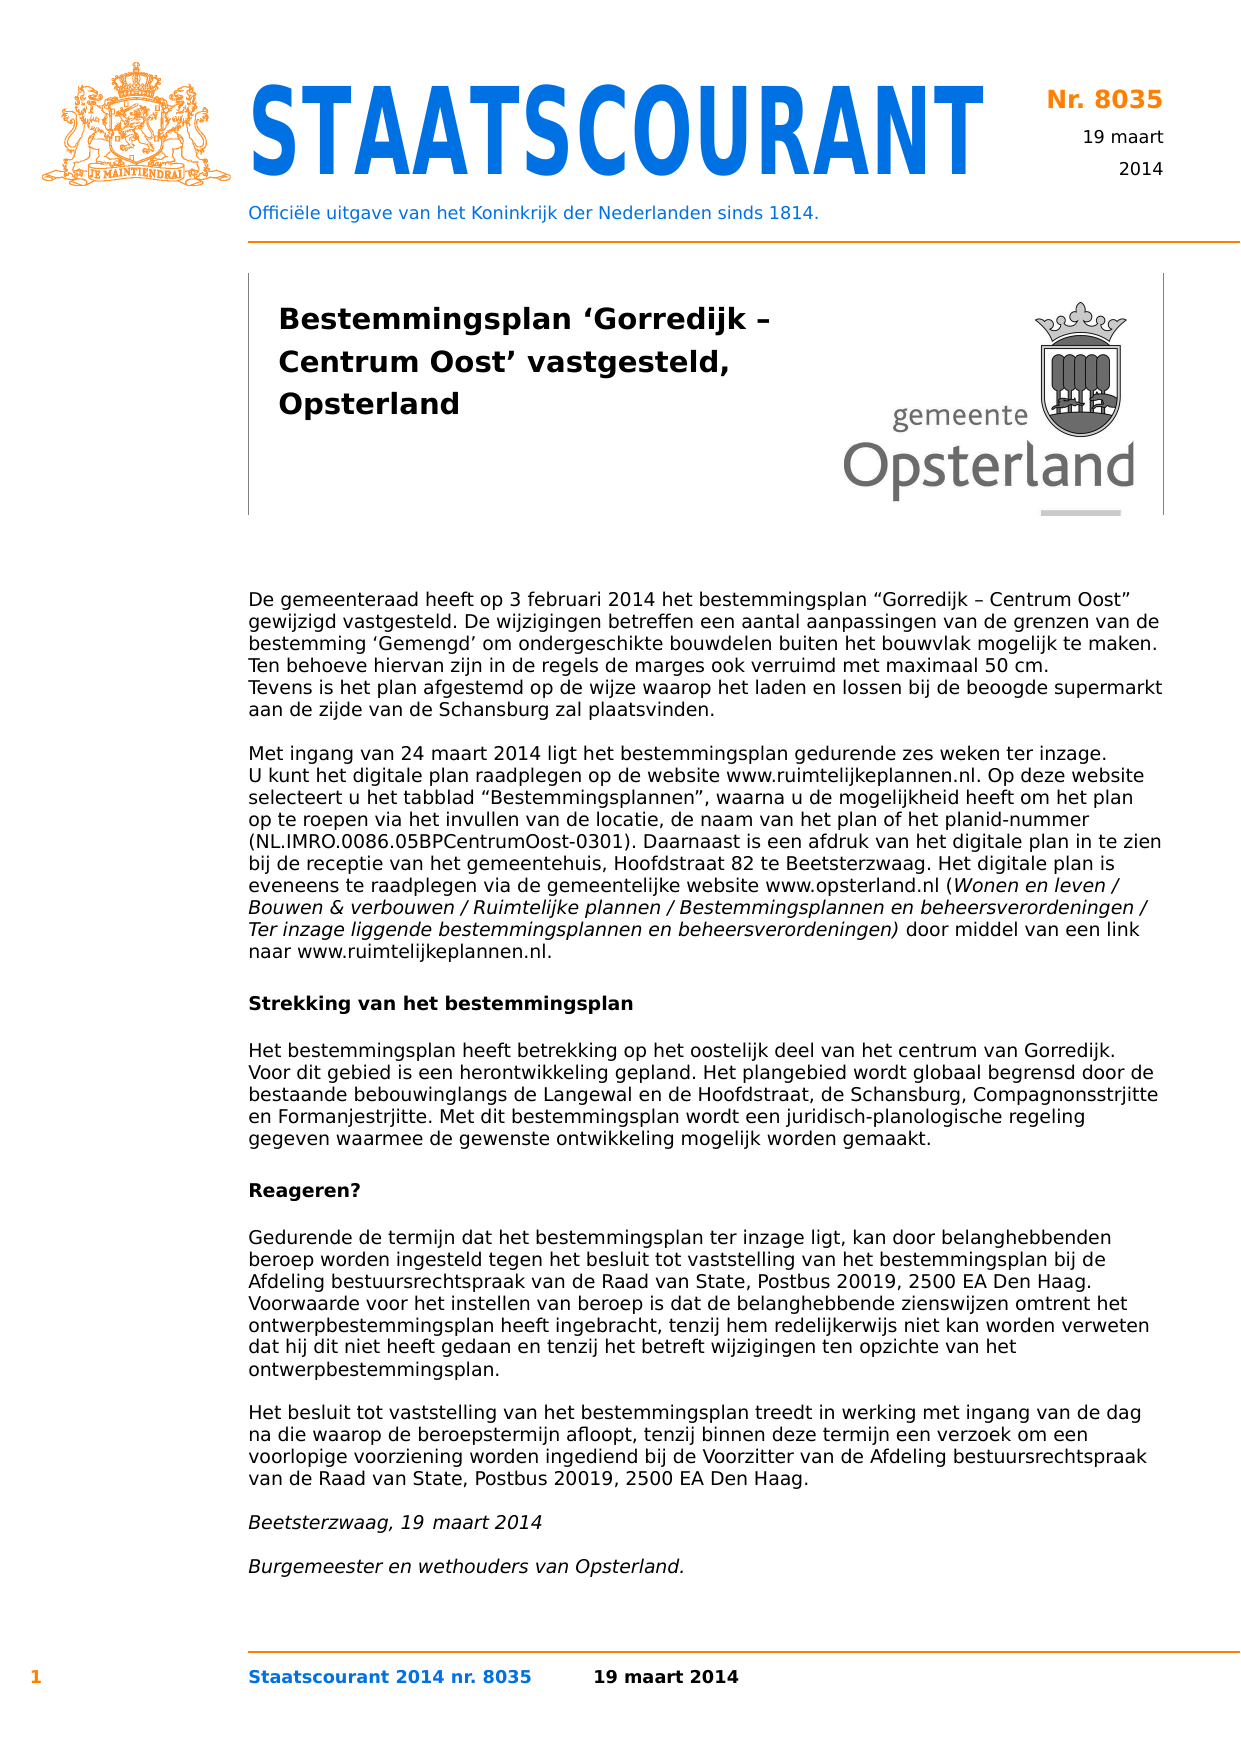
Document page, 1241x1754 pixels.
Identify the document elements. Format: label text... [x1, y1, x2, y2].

subtitle Bestemmingsplan ‘Gorredijk – Centrum Oost’ vastgesteld, Opsterland [249, 273, 1163, 515]
table_cell Officiële uitgave van het Koninkrijk der Nederlanden sinds 1814. [248, 203, 1240, 241]
text De gemeenteraad heeft op 3 februari 2014 het bestemmingsplan “Gorredijk – Centrum Oost” gewijzigd vastgesteld. De wijzigingen betreffen een aantal aanpassingen van de grenzen van de bestemming ‘Gemengd’ om ondergeschikte bouwdelen buiten het bouwvlak mogelijk te maken. Ten behoeve hiervan zijn in de regels de marges ook verruimd met maximaal 50 cm. [248, 589, 1163, 677]
table_header Nr. 8035 [998, 62, 1240, 121]
table_header STAATSCOURANT [248, 62, 998, 203]
text U kunt het digitale plan raadplegen op de website www.ruimtelijkeplannen.nl. Op deze website selecteert u het tabblad “Bestemmingsplannen”, waarna u de mogelijkheid heeft om het plan op te roepen via het invullen van de locatie, de naam van het plan of het planid-nummer (NL.IMRO.0086.05BPCentrumOost-0301). Daarnaast is een afdruk van het digitale plan in te zien bij de receptie van het gemeentehuis, Hoofdstraat 82 te Beetsterzwaag. Het digitale plan is eveneens te raadplegen via de gemeentelijke website www.opsterland.nl (Wonen en leven / Bouwen & verbouwen / Ruimtelijke plannen / Bestemmingsplannen en beheersverordeningen / Ter inzage liggende bestemmingsplannen en beheersverordeningen) door middel van een link naar www.ruimtelijkeplannen.nl. [248, 765, 1163, 963]
table_header [25, 62, 248, 241]
text Gedurende de termijn dat het bestemmingsplan ter inzage ligt, kan door belanghebbenden beroep worden ingesteld tegen het besluit tot vaststelling van het bestemmingsplan bij de Afdeling bestuursrechtspraak van de Raad van State, Postbus 20019, 2500 EA Den Haag. Voorwaarde voor het instellen van beroep is dat de belanghebbende zienswijzen omtrent het ontwerpbestemmingsplan heeft ingebracht, tenzij hem redelijkerwijs niet kan worden verweten dat hij dit niet heeft gedaan en tenzij het betreft wijzigingen ten opzichte van het ontwerpbestemmingsplan. [248, 1227, 1163, 1380]
picture [844, 302, 1134, 516]
text Burgemeester en wethouders van Opsterland. [248, 1556, 1163, 1578]
subtitle Strekking van het bestemmingsplan [248, 993, 1163, 1015]
picture [41, 62, 231, 186]
text Met ingang van 24 maart 2014 ligt het bestemmingsplan gedurende zes weken ter inzage. [248, 743, 1163, 765]
subtitle Reageren? [248, 1179, 1163, 1202]
text Het besluit tot vaststelling van het bestemmingsplan treedt in werking met ingang van de dag na die waarop de beroepstermijn afloopt, tenzij binnen deze termijn een verzoek om een voorlopige voorziening worden ingediend bij de Voorzitter van de Afdeling bestuursrechtspraak van de Raad van State, Postbus 20019, 2500 EA Den Haag. [248, 1402, 1163, 1490]
text Het bestemmingsplan heeft betrekking op het oostelijk deel van het centrum van Gorredijk. Voor dit gebied is een herontwikkeling gepland. Het plangebied wordt globaal begrensd door de bestaande bebouwinglangs de Langewal en de Hoofdstraat, de Schansburg, Compagnonsstrjitte en Formanjestrjitte. Met dit bestemmingsplan wordt een juridisch-planologische regeling gegeven waarmee de gewenste ontwikkeling mogelijk worden gemaakt. [248, 1040, 1163, 1149]
text Tevens is het plan afgestemd op de wijze waarop het laden en lossen bij de beoogde supermarkt aan de zijde van de Schansburg zal plaatsvinden. [248, 677, 1163, 721]
table_cell 19 maart [998, 121, 1240, 153]
table_cell 2014 [998, 153, 1240, 203]
text Beetsterzwaag, 19 maart 2014 [248, 1512, 1163, 1534]
